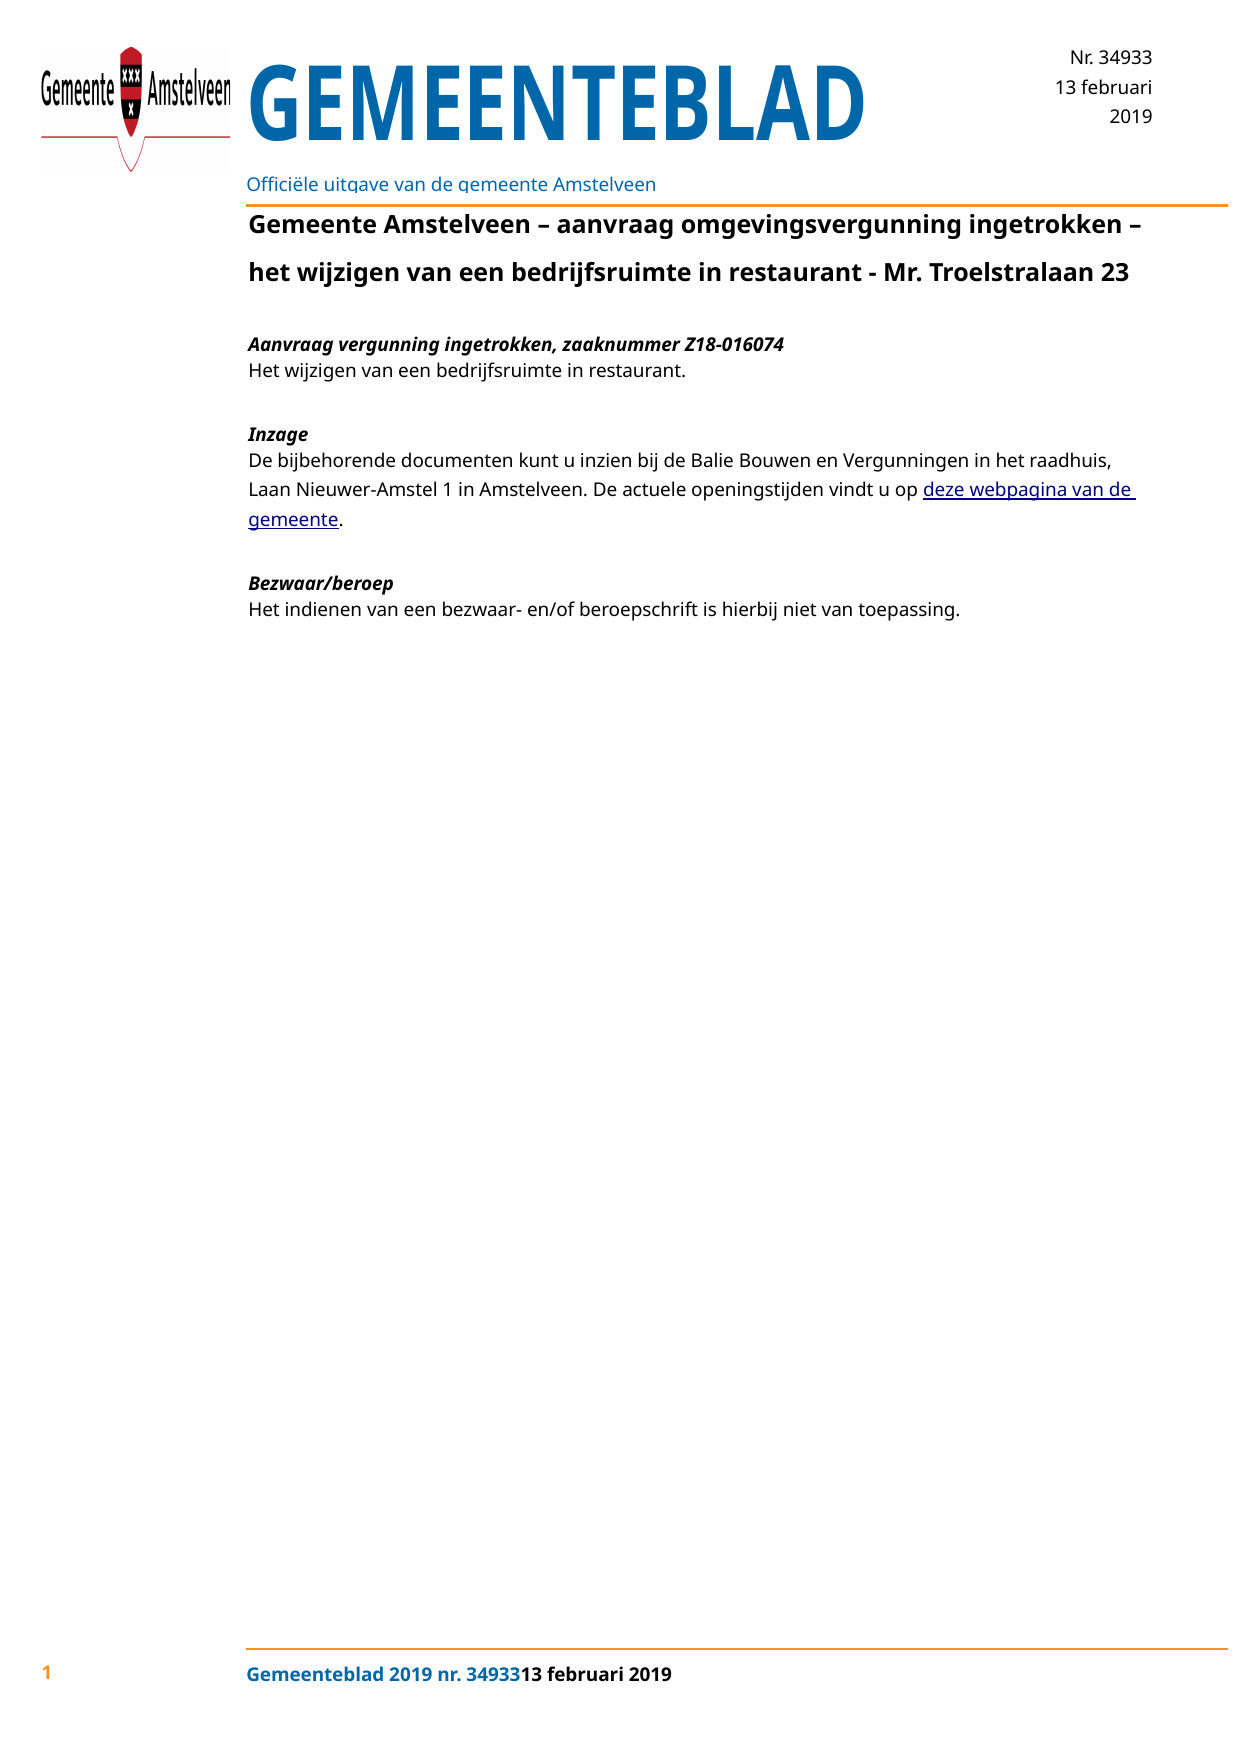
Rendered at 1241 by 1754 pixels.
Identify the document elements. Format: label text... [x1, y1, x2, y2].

text De bijbehorende documenten kunt u inzien bij de Balie Bouwen en Vergunningen in het raadhuis, Laan Nieuwer-Amstel 1 in Amstelveen. De actuele openingstijden vindt u op deze webpagina van de gemeente. [248, 447, 1152, 532]
picture [41, 47, 231, 172]
text Het indienen van een bezwaar- en/of beroepschrift is hierbij niet van toepassing. [248, 596, 1152, 621]
text Gemeente Amstelveen – aanvraag omgevingsvergunning ingetrokken – het wijzigen van een bedrijfsruimte in restaurant - Mr. Troelstralaan 23 [248, 207, 1152, 288]
text Bezwaar/beroep [248, 570, 1152, 596]
text Aanvraag vergunning ingetrokken, zaaknummer Z18-016074 [248, 331, 1152, 357]
text Inzage [248, 421, 1152, 447]
text Het wijzigen van een bedrijfsruimte in restaurant. [248, 357, 1152, 383]
